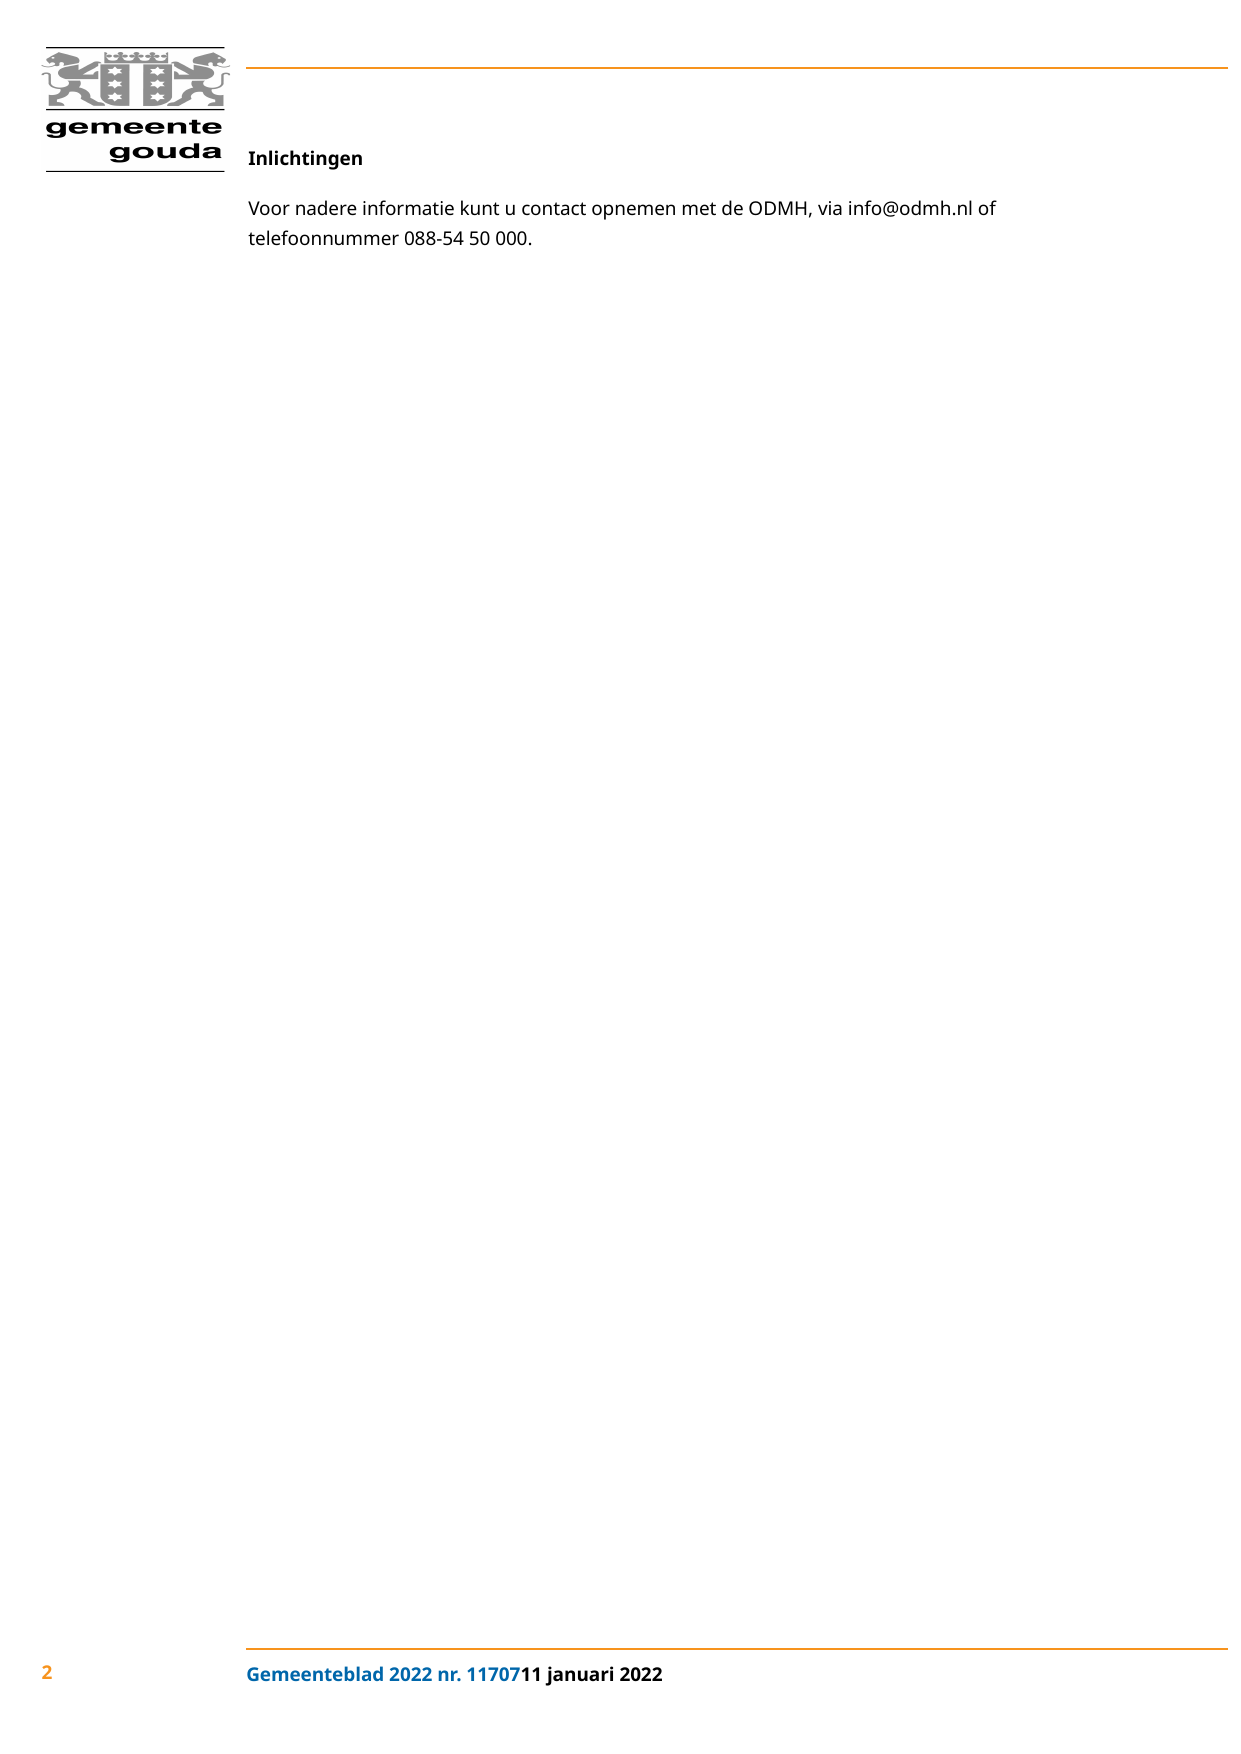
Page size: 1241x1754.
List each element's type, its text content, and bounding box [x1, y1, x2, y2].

text Inlichtingen [248, 145, 1152, 171]
text Voor nadere informatie kunt u contact opnemen met de ODMH, via info@odmh.nl of telefoonnummer 088-54 50 000. [248, 196, 1152, 251]
picture [41, 47, 231, 172]
